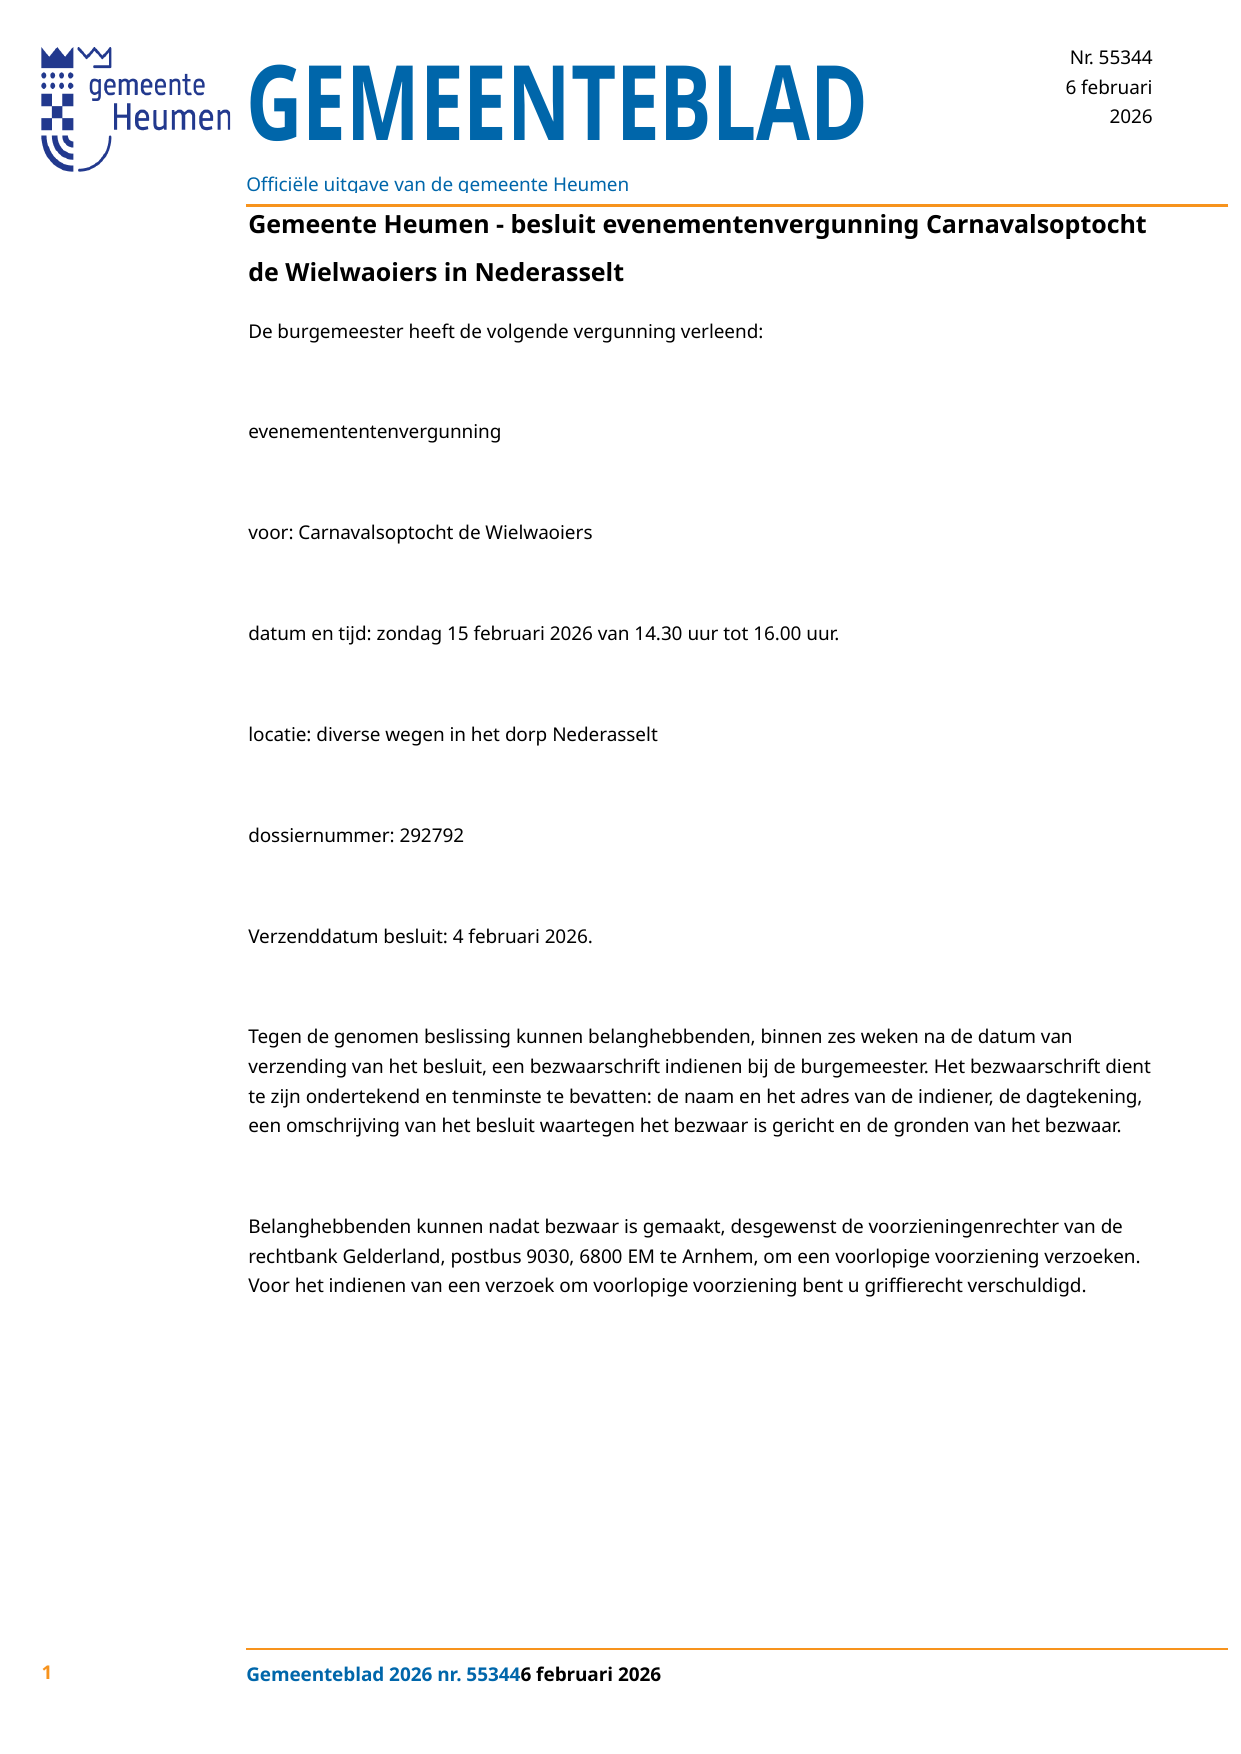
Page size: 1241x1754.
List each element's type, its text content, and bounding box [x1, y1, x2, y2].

text locatie: diverse wegen in het dorp Nederasselt [248, 721, 1152, 747]
text Tegen de genomen beslissing kunnen belanghebbenden, binnen zes weken na de datum van verzending van het besluit, een bezwaarschrift indienen bij de burgemeester. Het bezwaarschrift dient te zijn ondertekend en tenminste te bevatten: de naam en het adres van de indiener, de dagtekening, een omschrijving van het besluit waartegen het bezwaar is gericht en de gronden van het bezwaar. [248, 1024, 1152, 1138]
text evenemententenvergunning [248, 419, 1152, 444]
text datum en tijd: zondag 15 februari 2026 van 14.30 uur tot 16.00 uur. [248, 620, 1152, 646]
text Verzenddatum besluit: 4 februari 2026. [248, 923, 1152, 949]
text De burgemeester heeft de volgende vergunning verleend: [248, 318, 1152, 344]
text Belanghebbenden kunnen nadat bezwaar is gemaakt, desgewenst de voorzieningenrechter van de rechtbank Gelderland, postbus 9030, 6800 EM te Arnhem, om een voorlopige voorziening verzoeken. Voor het indienen van een verzoek om voorlopige voorziening bent u griffierecht verschuldigd. [248, 1213, 1152, 1298]
text Gemeente Heumen - besluit evenementenvergunning Carnavalsoptocht de Wielwaoiers in Nederasselt [248, 207, 1152, 288]
text dossiernummer: 292792 [248, 822, 1152, 848]
picture [41, 47, 231, 172]
text voor: Carnavalsoptocht de Wielwaoiers [248, 519, 1152, 545]
